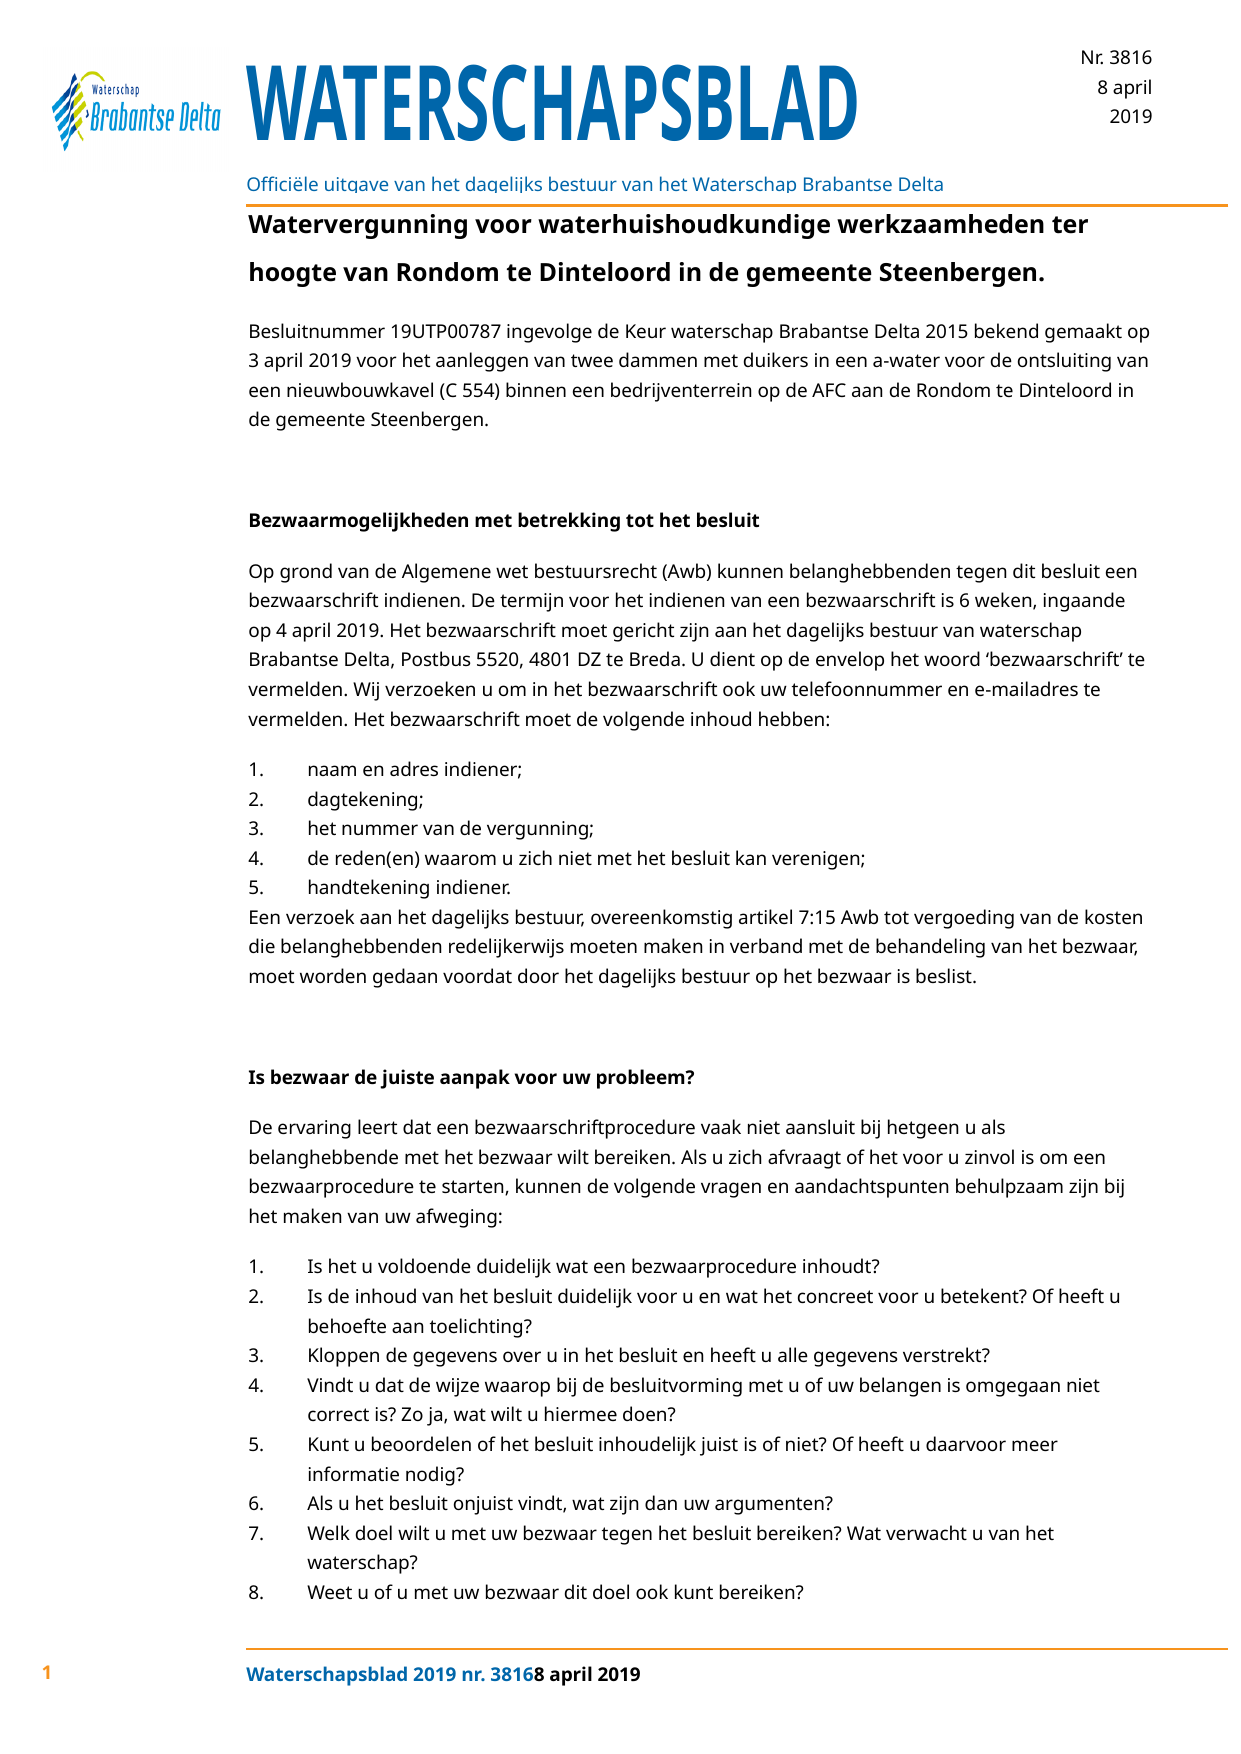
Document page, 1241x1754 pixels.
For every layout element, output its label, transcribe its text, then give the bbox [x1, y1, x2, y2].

list Kloppen de gegevens over u in het besluit en heeft u alle gegevens verstrekt? [248, 1342, 1152, 1368]
list Welk doel wilt u met uw bezwaar tegen het besluit bereiken? Wat verwacht u van het waterschap? [248, 1520, 1152, 1575]
list Is het u voldoende duidelijk wat een bezwaarprocedure inhoudt? [248, 1254, 1152, 1279]
text Is bezwaar de juiste aanpak voor uw probleem? [248, 1064, 1152, 1090]
list Weet u of u met uw bezwaar dit doel ook kunt bereiken? [248, 1579, 1152, 1605]
list Is de inhoud van het besluit duidelijk voor u en wat het concreet voor u betekent? Of heeft u behoefte aan toelichting? [248, 1283, 1152, 1339]
list Vindt u dat de wijze waarop bij de besluitvorming met u of uw belangen is omgegaan niet correct is? Zo ja, wat wilt u hiermee doen? [248, 1372, 1152, 1427]
list Als u het besluit onjuist vindt, wat zijn dan uw argumenten? [248, 1490, 1152, 1516]
list Kunt u beoordelen of het besluit inhoudelijk juist is of niet? Of heeft u daarvoor meer informatie nodig? [248, 1431, 1152, 1487]
text Besluitnummer 19UTP00787 ingevolge de Keur waterschap Brabantse Delta 2015 bekend gemaakt op 3 april 2019 voor het aanleggen van twee dammen met duikers in een a-water voor de ontsluiting van een nieuwbouwkavel (C 554) binnen een bedrijventerrein op de AFC aan de Rondom te Dinteloord in de gemeente Steenbergen. [248, 318, 1152, 432]
list de reden(en) waarom u zich niet met het besluit kan verenigen; [248, 845, 1152, 871]
list het nummer van de vergunning; [248, 815, 1152, 841]
list handtekening indiener. [248, 874, 1152, 900]
list dagtekening; [248, 786, 1152, 812]
picture [41, 47, 231, 172]
text Bezwaarmogelijkheden met betrekking tot het besluit [248, 507, 1152, 533]
text De ervaring leert dat een bezwaarschriftprocedure vaak niet aansluit bij hetgeen u als belanghebbende met het bezwaar wilt bereiken. Als u zich afvraagt of het voor u zinvol is om een bezwaarprocedure te starten, kunnen de volgende vragen en aandachtspunten behulpzaam zijn bij het maken van uw afweging: [248, 1114, 1152, 1229]
text Op grond van de Algemene wet bestuursrecht (Awb) kunnen belanghebbenden tegen dit besluit een bezwaarschrift indienen. De termijn voor het indienen van een bezwaarschrift is 6 weken, ingaande op 4 april 2019. Het bezwaarschrift moet gericht zijn aan het dagelijks bestuur van waterschap Brabantse Delta, Postbus 5520, 4801 DZ te Breda. U dient op de envelop het woord ‘bezwaarschrift’ te vermelden. Wij verzoeken u om in het bezwaarschrift ook uw telefoonnummer en e‑mailadres te vermelden. Het bezwaarschrift moet de volgende inhoud hebben: [248, 558, 1152, 732]
list naam en adres indiener; [248, 756, 1152, 782]
text Watervergunning voor waterhuishoudkundige werkzaamheden ter hoogte van Rondom te Dinteloord in de gemeente Steenbergen. [248, 207, 1152, 288]
text Een verzoek aan het dagelijks bestuur, overeenkomstig artikel 7:15 Awb tot vergoeding van de kosten die belanghebbenden redelijkerwijs moeten maken in verband met de behandeling van het bezwaar, moet worden gedaan voordat door het dagelijks bestuur op het bezwaar is beslist. [248, 904, 1152, 989]
